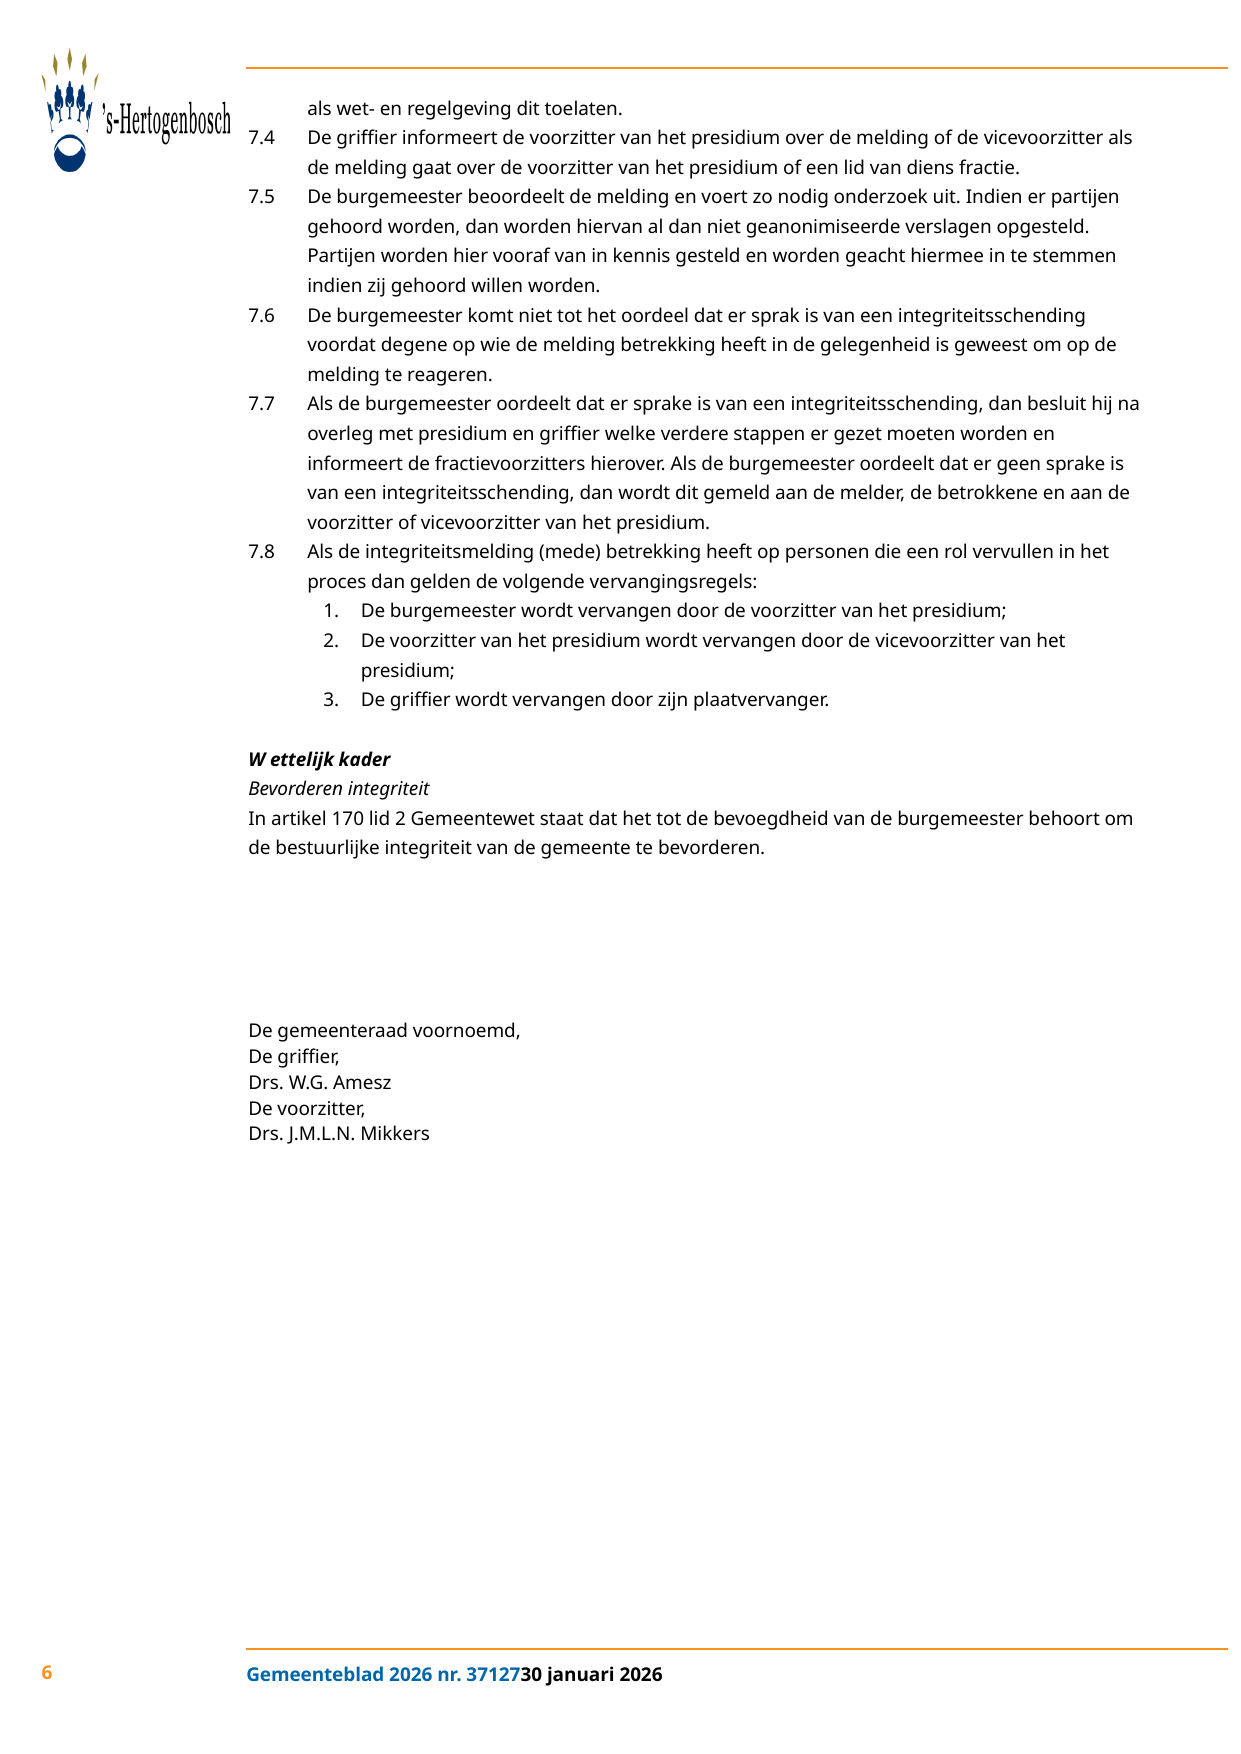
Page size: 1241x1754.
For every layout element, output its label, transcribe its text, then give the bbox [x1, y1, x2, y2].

list De griffier wordt vervangen door zijn plaatvervanger. [323, 686, 1152, 712]
list De burgemeester wordt vervangen door de voorzitter van het presidium; [323, 598, 1152, 623]
text De gemeenteraad voornoemd, [248, 1017, 1152, 1043]
list Als de burgemeester oordeelt dat er sprake is van een integriteitsschending, dan besluit hij na overleg met presidium en griffier welke verdere stappen er gezet moeten worden en informeert de fractievoorzitters hierover. Als de burgemeester oordeelt dat er geen sprake is van een integriteitsschending, dan wordt dit gemeld aan de melder, de betrokkene en aan de voorzitter of vicevoorzitter van het presidium. [248, 391, 1152, 535]
list De voorzitter van het presidium wordt vervangen door de vicevoorzitter van het presidium; [323, 627, 1152, 683]
text De griffier, [248, 1043, 1152, 1069]
table_header W ettelijk kader Bevorderen integriteit In artikel 170 lid 2 Gemeentewet staat dat het tot de bevoegdheid van de burgemeester behoort om de bestuurlijke integriteit van de gemeente te bevorderen. [248, 746, 1152, 890]
picture [41, 47, 231, 172]
list De griffier informeert de voorzitter van het presidium over de melding of de vicevoorzitter als de melding gaat over de voorzitter van het presidium of een lid van diens fractie. [248, 124, 1152, 180]
text De voorzitter, [248, 1095, 1152, 1120]
list De burgemeester komt niet tot het oordeel dat er sprak is van een integriteitsschending voordat degene op wie de melding betrekking heeft in de gelegenheid is geweest om op de melding te reageren. [248, 302, 1152, 387]
list De burgemeester beoordeelt de melding en voert zo nodig onderzoek uit. Indien er partijen gehoord worden, dan worden hiervan al dan niet geanonimiseerde verslagen opgesteld. Partijen worden hier vooraf van in kennis gesteld en worden geacht hiermee in te stemmen indien zij gehoord willen worden. [248, 183, 1152, 298]
text Drs. J.M.L.N. Mikkers [248, 1120, 1152, 1146]
list Als de integriteitsmelding (mede) betrekking heeft op personen die een rol vervullen in het proces dan gelden de volgende vervangingsregels: [248, 538, 1152, 594]
text Drs. W.G. Amesz [248, 1069, 1152, 1095]
list als wet- en regelgeving dit toelaten. [248, 95, 1152, 121]
